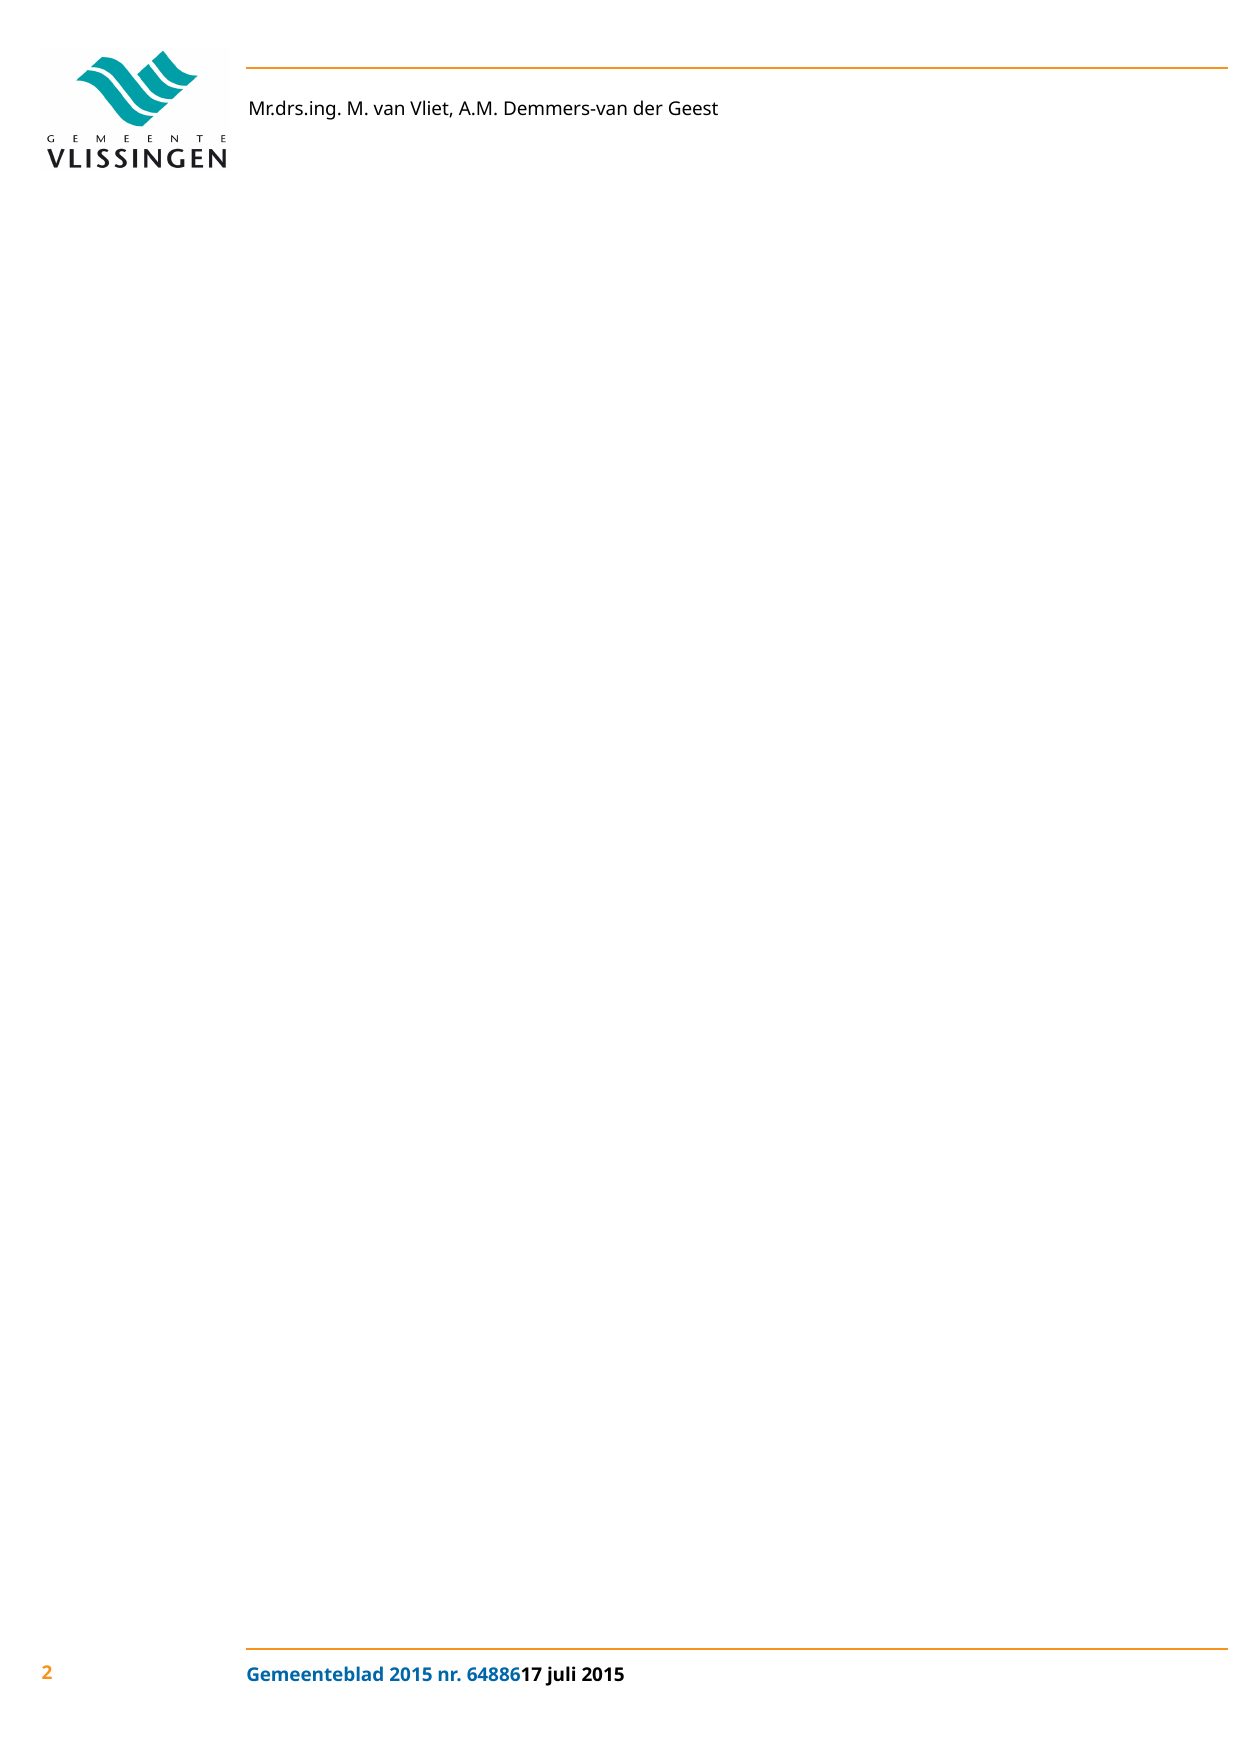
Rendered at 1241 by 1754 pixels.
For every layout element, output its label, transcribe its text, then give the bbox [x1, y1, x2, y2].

text Mr.drs.ing. M. van Vliet, A.M. Demmers-van der Geest [248, 95, 1152, 121]
picture [41, 47, 231, 172]
